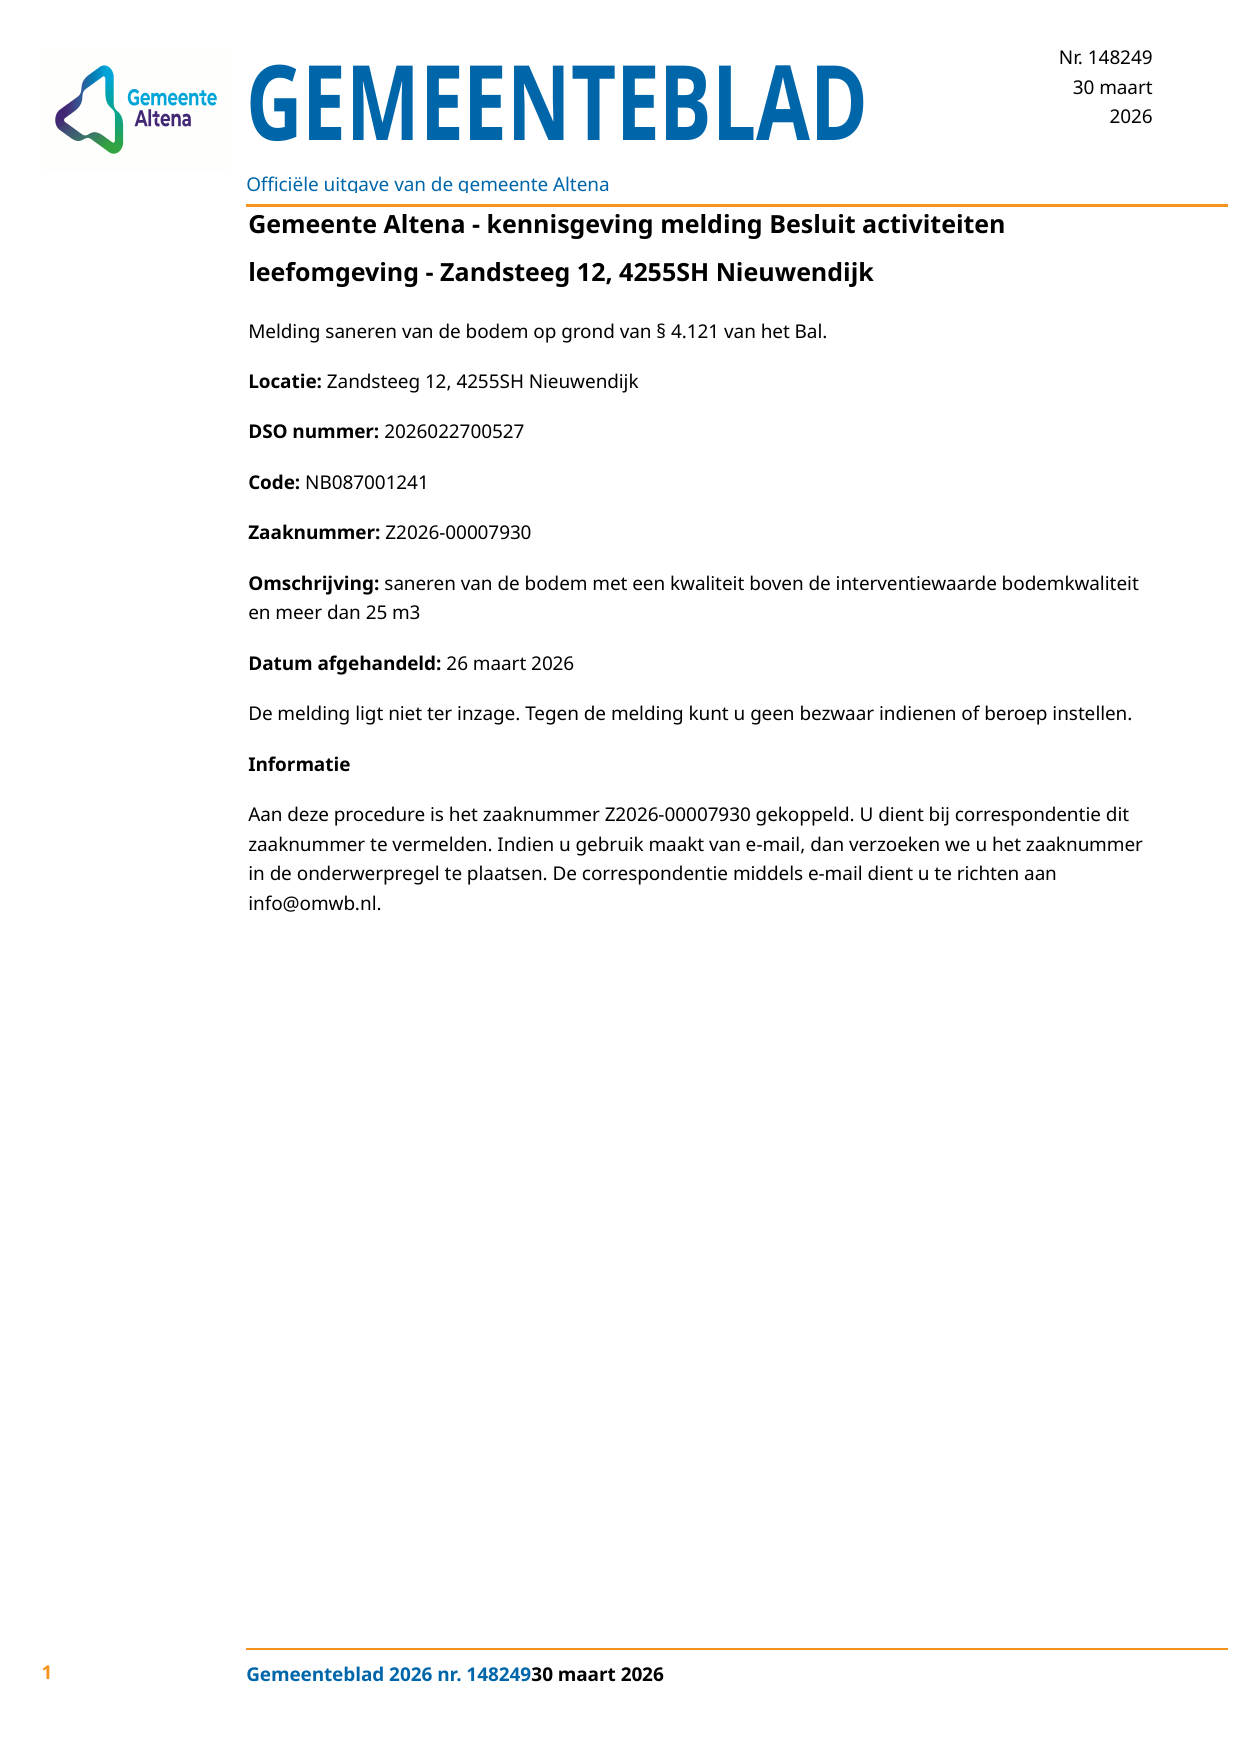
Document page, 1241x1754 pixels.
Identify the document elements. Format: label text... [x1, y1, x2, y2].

text Informatie [248, 751, 1152, 777]
text Melding saneren van de bodem op grond van § 4.121 van het Bal. [248, 318, 1152, 344]
text Zaaknummer: Z2026-00007930 [248, 519, 1152, 545]
text Gemeente Altena - kennisgeving melding Besluit activiteiten leefomgeving - Zandsteeg 12, 4255SH Nieuwendijk [248, 207, 1152, 288]
picture [41, 47, 231, 172]
text Datum afgehandeld: 26 maart 2026 [248, 650, 1152, 676]
text Aan deze procedure is het zaaknummer Z2026-00007930 gekoppeld. U dient bij correspondentie dit zaaknummer te vermelden. Indien u gebruik maakt van e-mail, dan verzoeken we u het zaaknummer in de onderwerpregel te plaatsen. De correspondentie middels e-mail dient u te richten aan info@omwb.nl. [248, 801, 1152, 916]
text Omschrijving: saneren van de bodem met een kwaliteit boven de interventiewaarde bodemkwaliteit en meer dan 25 m3 [248, 570, 1152, 625]
text Code: NB087001241 [248, 469, 1152, 495]
text Locatie: Zandsteeg 12, 4255SH Nieuwendijk [248, 368, 1152, 394]
text DSO nummer: 2026022700527 [248, 419, 1152, 444]
text De melding ligt niet ter inzage. Tegen de melding kunt u geen bezwaar indienen of beroep instellen. [248, 700, 1152, 726]
